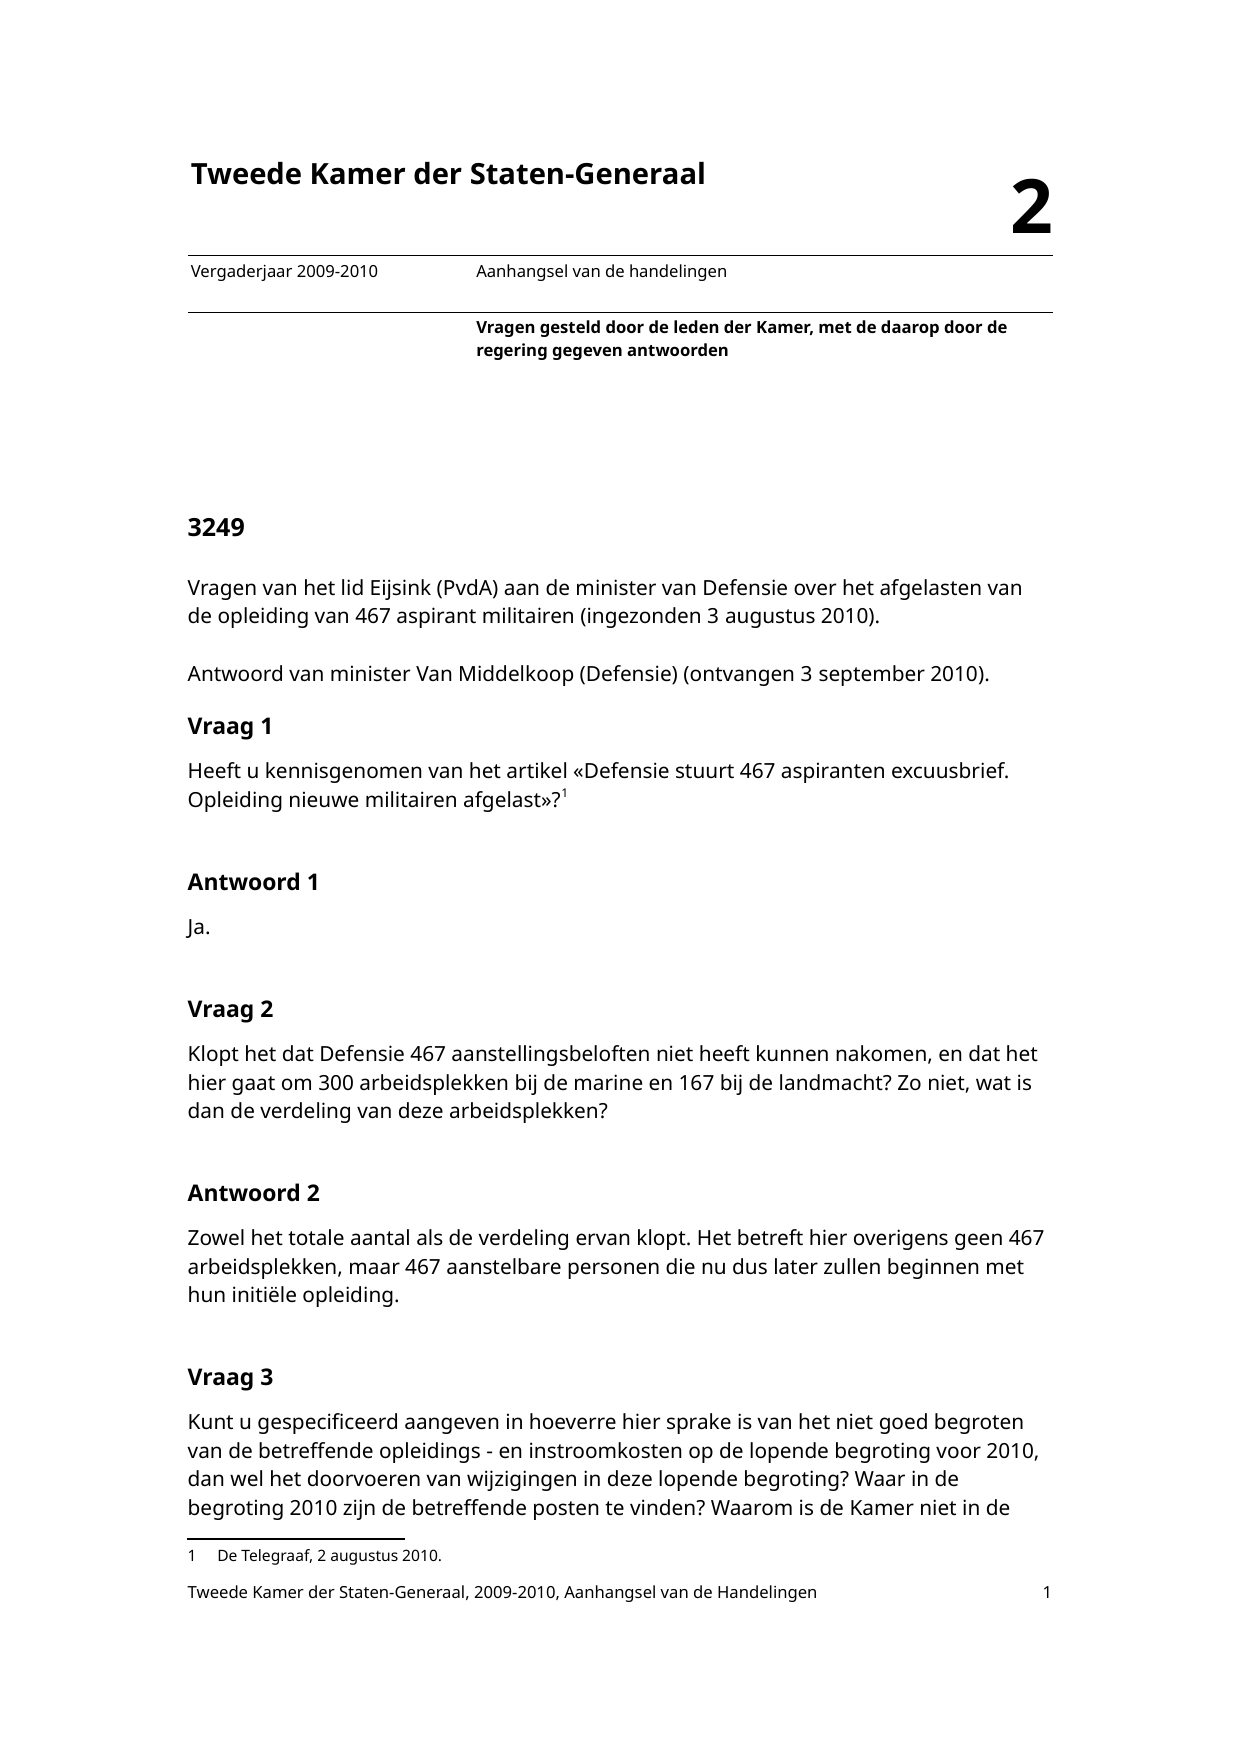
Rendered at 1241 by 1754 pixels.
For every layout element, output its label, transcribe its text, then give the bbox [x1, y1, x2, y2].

table_header Tweede Kamer der Staten-Generaal [188, 150, 879, 255]
table_cell Vergaderjaar 2009-2010 [188, 256, 473, 312]
text De Telegraaf, 2 augustus 2010. [187, 1538, 1053, 1566]
text Kunt u gespecificeerd aangeven in hoeverre hier sprake is van het niet goed begroten van de betreffende opleidings - en instroomkosten op de lopende begroting voor 2010, dan wel het doorvoeren van wijzigingen in deze lopende begroting? Waar in de begroting 2010 zijn de betreffende posten te vinden? Waarom is de Kamer niet in de [187, 1407, 1053, 1521]
subtitle Vraag 1 [187, 710, 1053, 742]
text Klopt het dat Defensie 467 aanstellingsbeloften niet heeft kunnen nakomen, en dat het hier gaat om 300 arbeidsplekken bij de marine en 167 bij de landmacht? Zo niet, wat is dan de verdeling van deze arbeidsplekken? [187, 1039, 1053, 1125]
table_cell [188, 313, 473, 361]
subtitle Vraag 2 [187, 993, 1053, 1024]
subtitle Vraag 3 [187, 1361, 1053, 1392]
subtitle Antwoord 1 [187, 866, 1053, 897]
text Heeft u kennisgenomen van het artikel «Defensie stuurt 467 aspiranten excuusbrief. Opleiding nieuwe militairen afgelast»? [187, 757, 1053, 813]
text Antwoord van minister Van Middelkoop (Defensie) (ontvangen 3 september 2010). [187, 659, 1053, 688]
text Ja. [187, 912, 1053, 941]
text 3249 [187, 509, 1053, 543]
table_cell Aanhangsel van de handelingen [473, 256, 1053, 312]
table_header 2 [880, 150, 1053, 255]
text Zowel het totale aantal als de verdeling ervan klopt. Het betreft hier overigens geen 467 arbeidsplekken, maar 467 aanstelbare personen die nu dus later zullen beginnen met hun initiële opleiding. [187, 1223, 1053, 1309]
subtitle Antwoord 2 [187, 1177, 1053, 1208]
text Vragen van het lid Eijsink (PvdA) aan de minister van Defensie over het afgelasten van de opleiding van 467 aspirant militairen (ingezonden 3 augustus 2010). [187, 573, 1053, 630]
table_cell Vragen gesteld door de leden der Kamer, met de daarop door de regering gegeven antwoorden [473, 313, 1053, 361]
